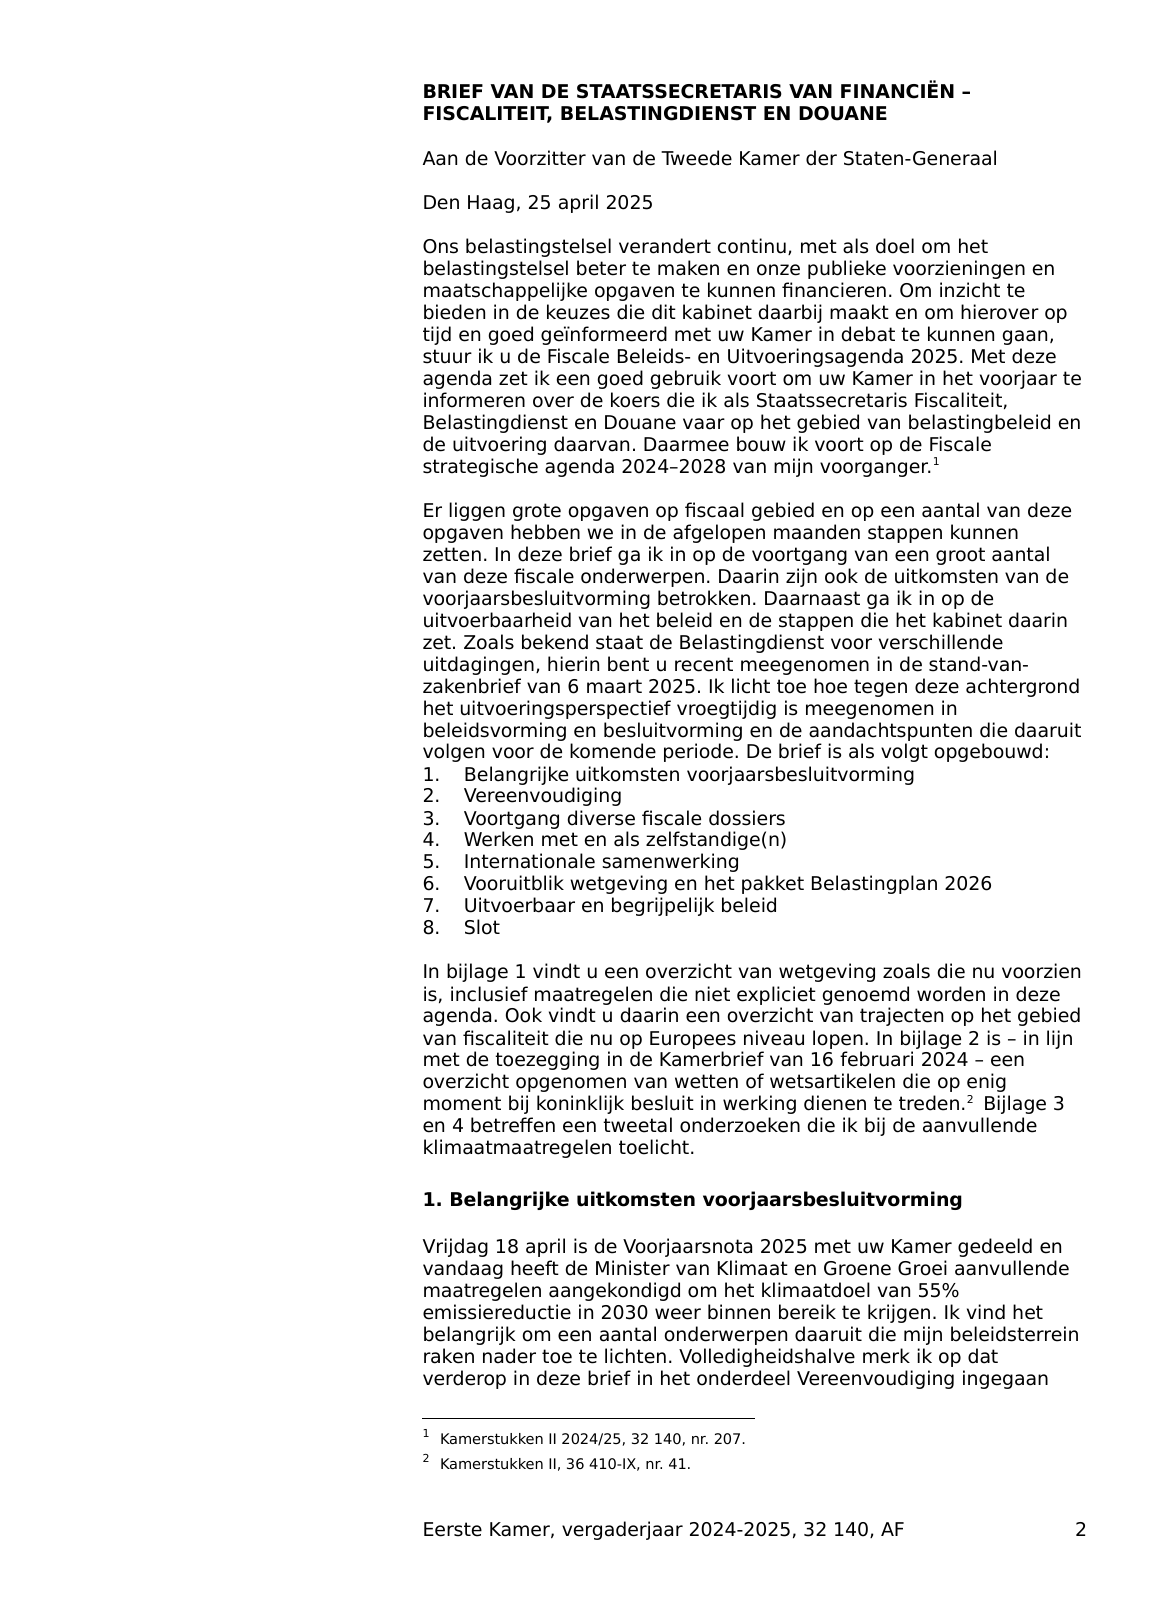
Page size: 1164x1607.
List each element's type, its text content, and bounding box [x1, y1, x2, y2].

text 5. Internationale samenwerking [422, 851, 1087, 873]
subtitle BRIEF VAN DE STAATSSECRETARIS VAN FINANCIËN – FISCALITEIT, BELASTINGDIENST EN DOUANE [422, 81, 1087, 125]
text 8. Slot [422, 917, 1087, 939]
text Aan de Voorzitter van de Tweede Kamer der Staten-Generaal [422, 147, 1087, 169]
text 2. Vereenvoudiging [422, 785, 1087, 807]
text Vrijdag 18 april is de Voorjaarsnota 2025 met uw Kamer gedeeld en vandaag heeft de Minister van Klimaat en Groene Groei aanvullende maatregelen aangekondigd om het klimaatdoel van 55% emissiereductie in 2030 weer binnen bereik te krijgen. Ik vind het belangrijk om een aantal onderwerpen daaruit die mijn beleidsterrein raken nader toe te lichten. Volledigheidshalve merk ik op dat verderop in deze brief in het onderdeel Vereenvoudiging ingegaan [422, 1236, 1087, 1390]
text Er liggen grote opgaven op fiscaal gebied en op een aantal van deze opgaven hebben we in de afgelopen maanden stappen kunnen zetten. In deze brief ga ik in op de voortgang van een groot aantal van deze fiscale onderwerpen. Daarin zijn ook de uitkomsten van de voorjaarsbesluitvorming betrokken. Daarnaast ga ik in op de uitvoerbaarheid van het beleid en de stappen die het kabinet daarin zet. Zoals bekend staat de Belastingdienst voor verschillende uitdagingen, hierin bent u recent meegenomen in de stand-van-zakenbrief van 6 maart 2025. Ik licht toe hoe tegen deze achtergrond het uitvoeringsperspectief vroegtijdig is meegenomen in beleidsvorming en besluitvorming en de aandachtspunten die daaruit volgen voor de komende periode. De brief is als volgt opgebouwd: [422, 500, 1087, 763]
subtitle 1. Belangrijke uitkomsten voorjaarsbesluitvorming [422, 1189, 1087, 1211]
text 7. Uitvoerbaar en begrijpelijk beleid [422, 895, 1087, 917]
text 3. Voortgang diverse fiscale dossiers [422, 807, 1087, 829]
text Den Haag, 25 april 2025 [422, 192, 1087, 213]
text 1. Belangrijke uitkomsten voorjaarsbesluitvorming [422, 763, 1087, 785]
text Kamerstukken II 2024/25, 32 140, nr. 207. [422, 1427, 1087, 1449]
text 6. Vooruitblik wetgeving en het pakket Belastingplan 2026 [422, 873, 1087, 895]
text Kamerstukken II, 36 410-IX, nr. 41. [422, 1452, 1087, 1474]
text Ons belastingstelsel verandert continu, met als doel om het belastingstelsel beter te maken en onze publieke voorzieningen en maatschappelijke opgaven te kunnen financieren. Om inzicht te bieden in de keuzes die dit kabinet daarbij maakt en om hierover op tijd en goed geïnformeerd met uw Kamer in debat te kunnen gaan, stuur ik u de Fiscale Beleids- en Uitvoeringsagenda 2025. Met deze agenda zet ik een goed gebruik voort om uw Kamer in het voorjaar te informeren over de koers die ik als Staatssecretaris Fiscaliteit, Belastingdienst en Douane vaar op het gebied van belastingbeleid en de uitvoering daarvan. Daarmee bouw ik voort op de Fiscale strategische agenda 2024–2028 van mijn voorganger. [422, 236, 1087, 477]
text 4. Werken met en als zelfstandige(n) [422, 829, 1087, 851]
text In bijlage 1 vindt u een overzicht van wetgeving zoals die nu voorzien is, inclusief maatregelen die niet expliciet genoemd worden in deze agenda. Ook vindt u daarin een overzicht van trajecten op het gebied van fiscaliteit die nu op Europees niveau lopen. In bijlage 2 is – in lijn met de toezegging in de Kamerbrief van 16 februari 2024 – een overzicht opgenomen van wetten of wetsartikelen die op enig moment bij koninklijk besluit in werking dienen te treden. Bijlage 3 en 4 betreffen een tweetal onderzoeken die ik bij de aanvullende klimaatmaatregelen toelicht. [422, 961, 1087, 1159]
